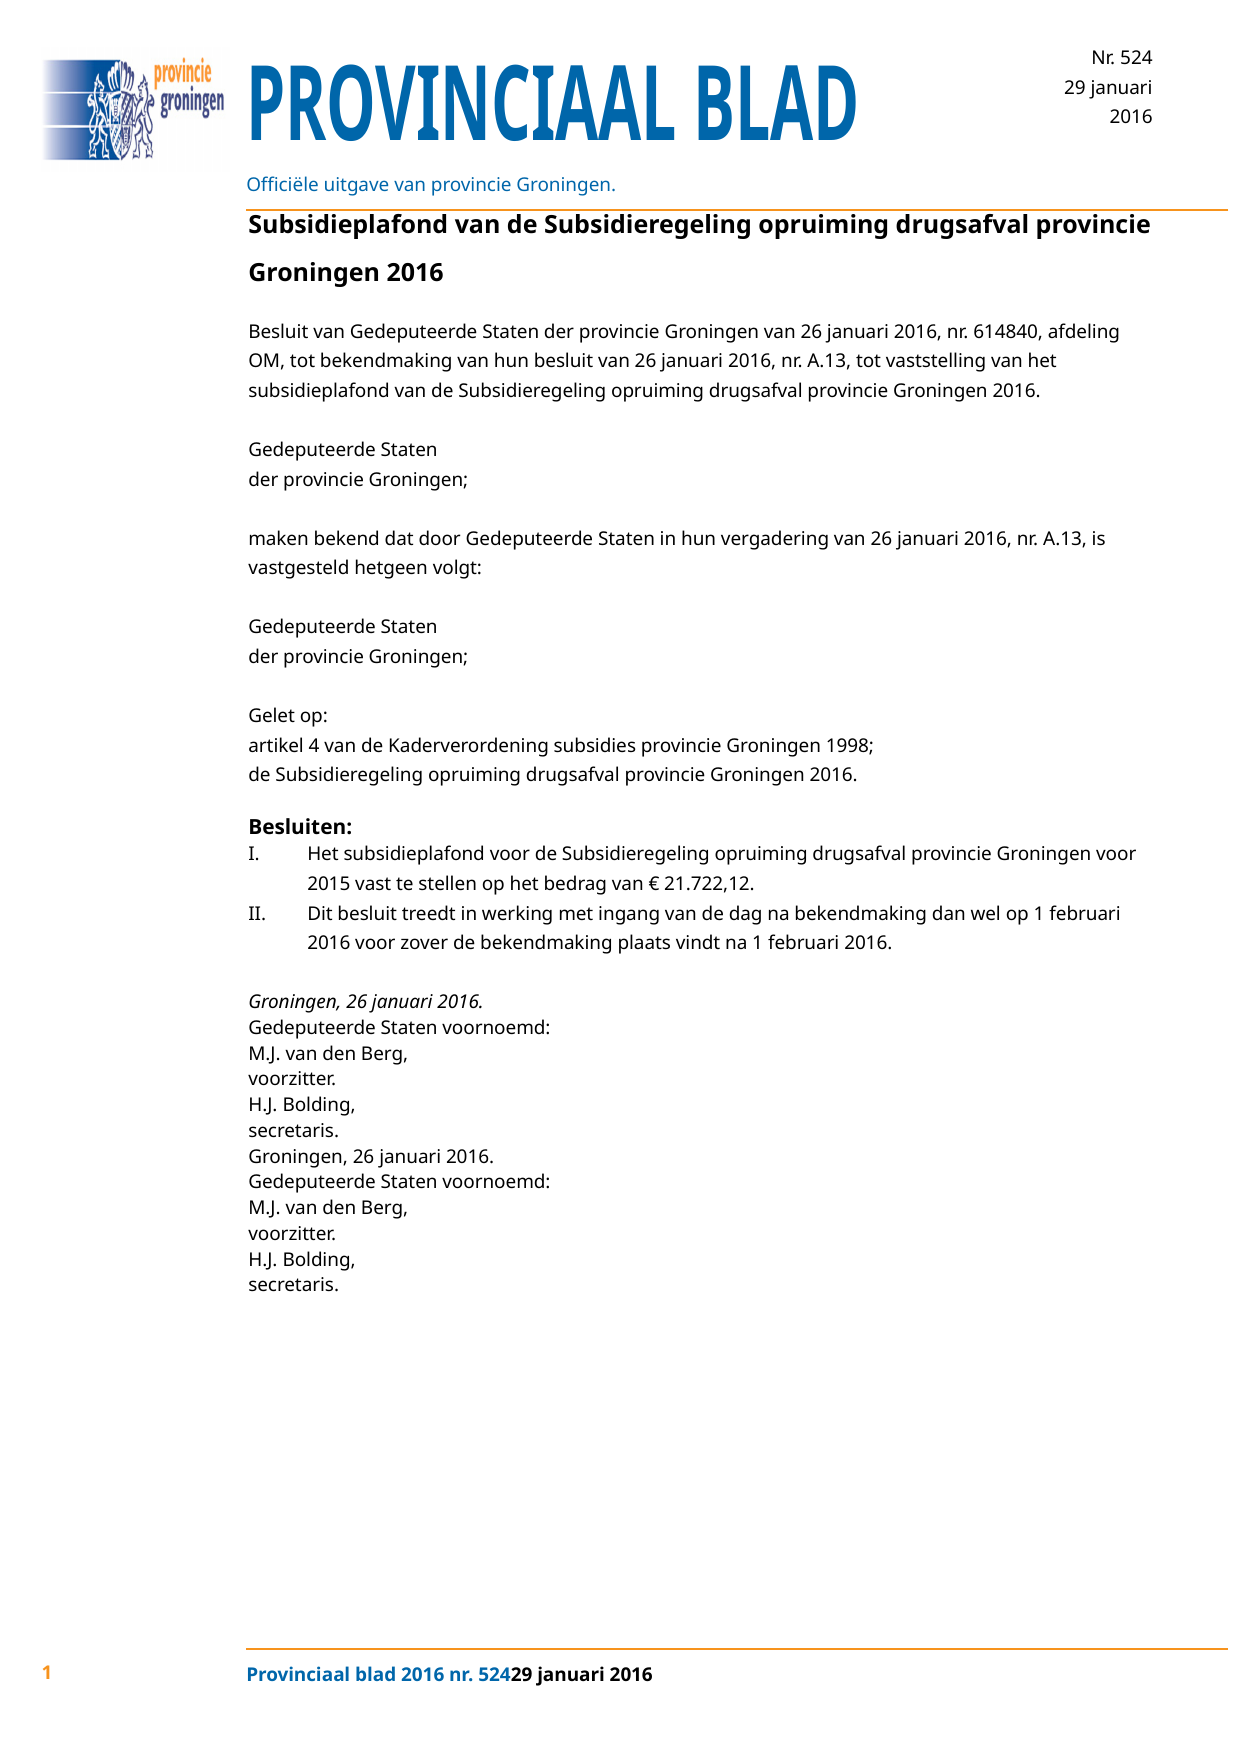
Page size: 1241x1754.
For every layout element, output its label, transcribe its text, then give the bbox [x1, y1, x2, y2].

text secretaris. [248, 1271, 1152, 1297]
picture [41, 47, 231, 172]
text Groningen, 26 januari 2016. [248, 988, 1152, 1014]
text M.J. van den Berg, [248, 1040, 1152, 1066]
text der provincie Groningen; [248, 643, 1152, 669]
text Gedeputeerde Staten voornoemd: [248, 1168, 1152, 1194]
text Gedeputeerde Staten voornoemd: [248, 1014, 1152, 1040]
text de Subsidieregeling opruiming drugsafval provincie Groningen 2016. [248, 762, 1152, 787]
text voorzitter. [248, 1220, 1152, 1246]
text Groningen, 26 januari 2016. [248, 1143, 1152, 1168]
text Besluiten: [248, 812, 1152, 841]
text der provincie Groningen; [248, 466, 1152, 492]
list Dit besluit treedt in werking met ingang van de dag na bekendmaking dan wel op 1 februari 2016 voor zover de bekendmaking plaats vindt na 1 februari 2016. [248, 900, 1152, 955]
text H.J. Bolding, [248, 1091, 1152, 1117]
text Gedeputeerde Staten [248, 436, 1152, 462]
text maken bekend dat door Gedeputeerde Staten in hun vergadering van 26 januari 2016, nr. A.13, is vastgesteld hetgeen volgt: [248, 525, 1152, 580]
text Gelet op: [248, 702, 1152, 728]
text voorzitter. [248, 1066, 1152, 1091]
text H.J. Bolding, [248, 1246, 1152, 1271]
text Gedeputeerde Staten [248, 614, 1152, 639]
text artikel 4 van de Kaderverordening subsidies provincie Groningen 1998; [248, 732, 1152, 758]
text secretaris. [248, 1117, 1152, 1143]
text Subsidieplafond van de Subsidieregeling opruiming drugsafval provincie Groningen 2016 [248, 211, 1152, 288]
text M.J. van den Berg, [248, 1194, 1152, 1220]
text Besluit van Gedeputeerde Staten der provincie Groningen van 26 januari 2016, nr. 614840, afdeling OM, tot bekendmaking van hun besluit van 26 januari 2016, nr. A.13, tot vaststelling van het subsidieplafond van de Subsidieregeling opruiming drugsafval provincie Groningen 2016. [248, 318, 1152, 403]
list Het subsidieplafond voor de Subsidieregeling opruiming drugsafval provincie Groningen voor 2015 vast te stellen op het bedrag van € 21.722,12. [248, 841, 1152, 896]
